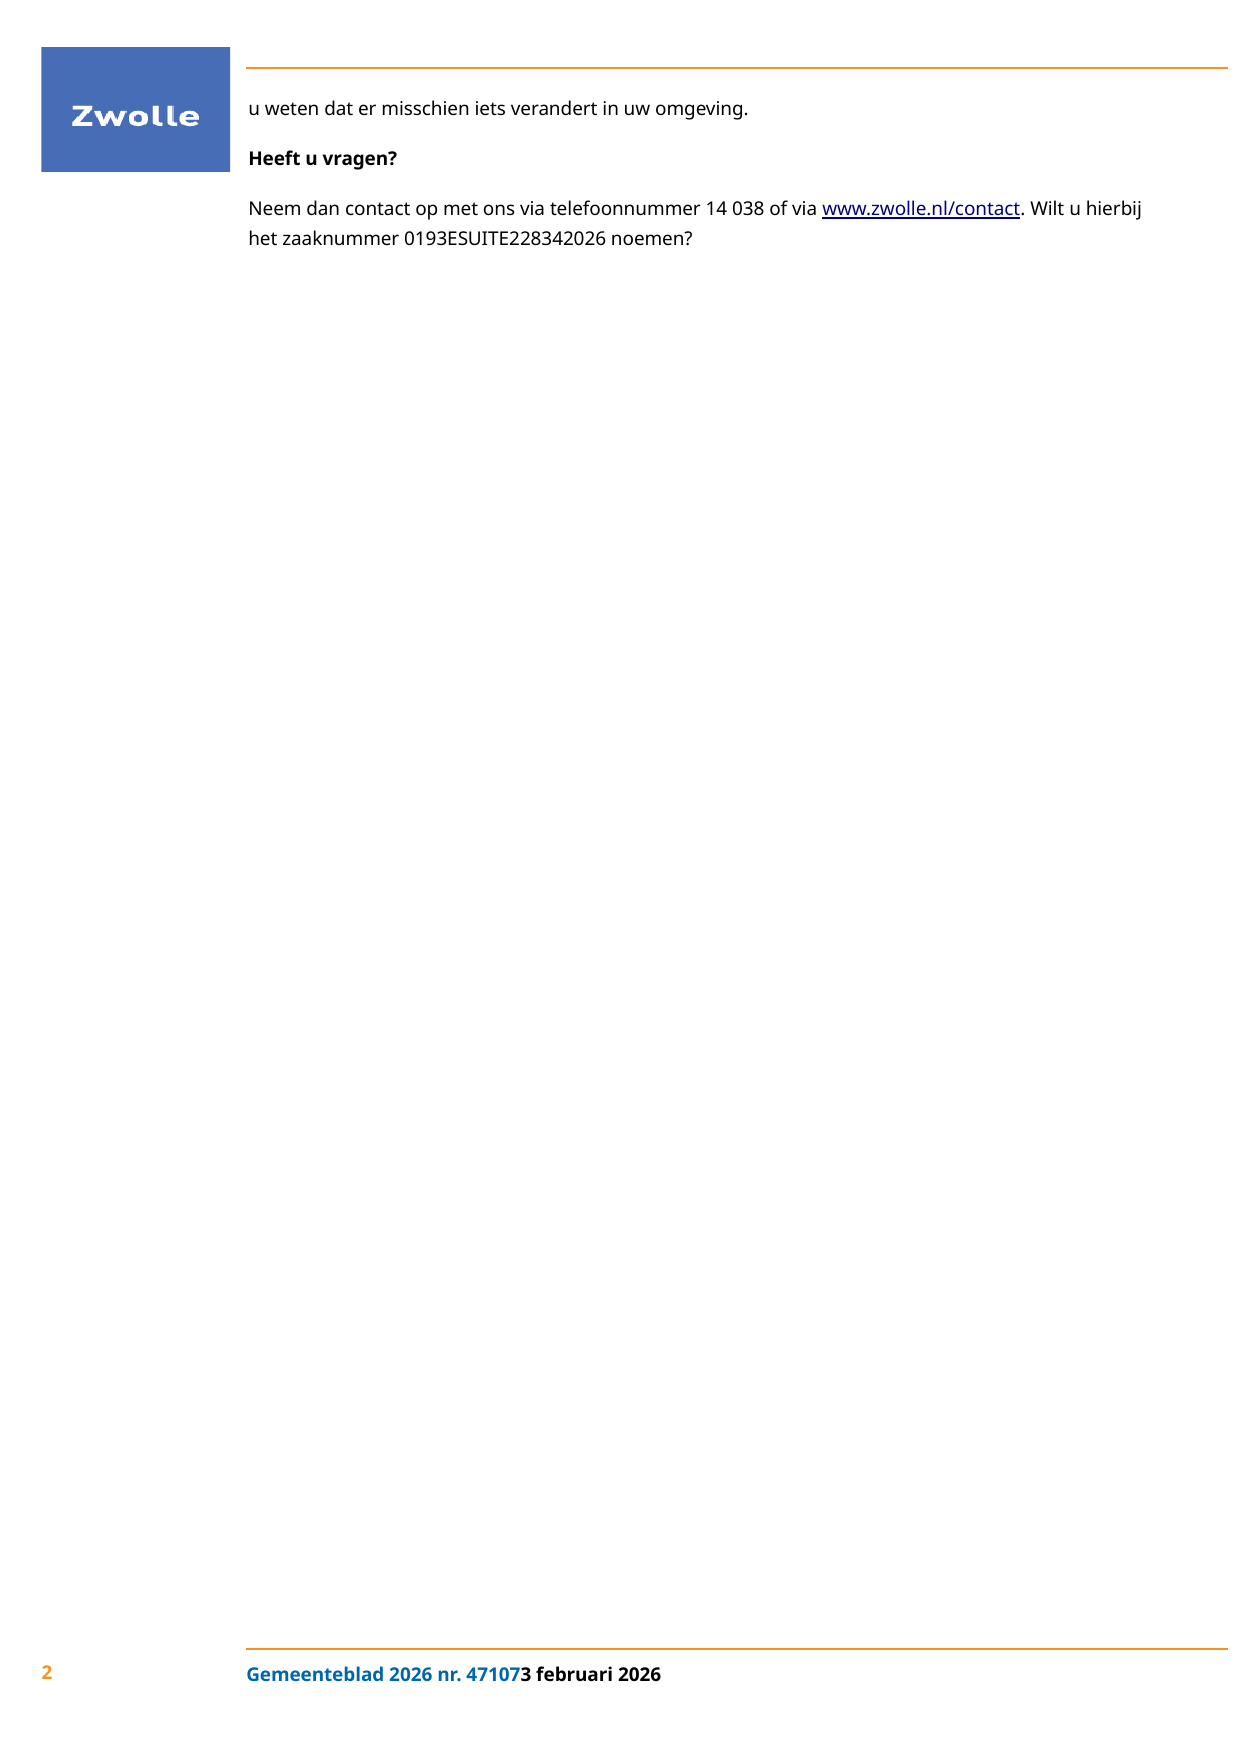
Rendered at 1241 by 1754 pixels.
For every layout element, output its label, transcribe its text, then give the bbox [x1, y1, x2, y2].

text Neem dan contact op met ons via telefoonnummer 14 038 of via www.zwolle.nl/contact. Wilt u hierbij het zaaknummer 0193ESUITE228342026 noemen? [248, 196, 1152, 251]
picture [41, 47, 231, 172]
text u weten dat er misschien iets verandert in uw omgeving. [248, 95, 1152, 121]
text Heeft u vragen? [248, 145, 1152, 171]
